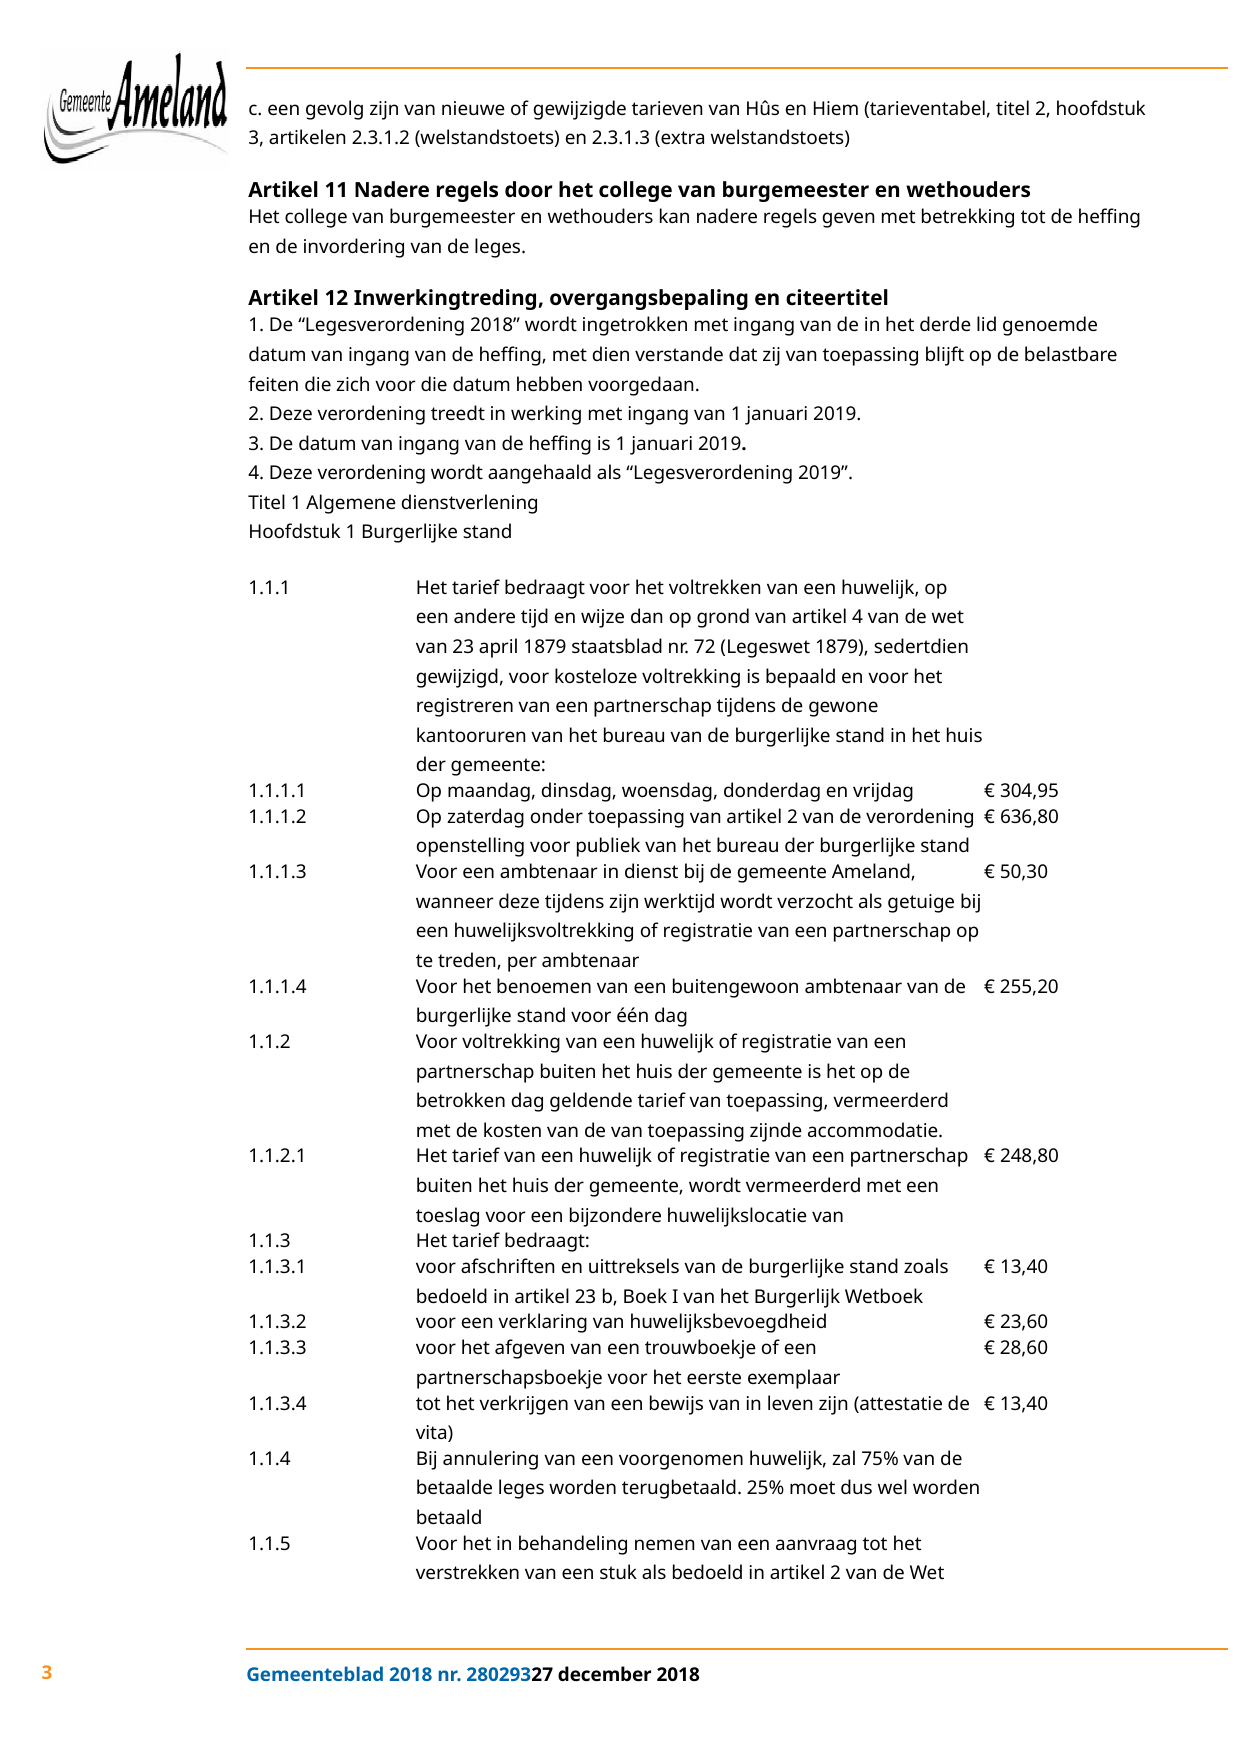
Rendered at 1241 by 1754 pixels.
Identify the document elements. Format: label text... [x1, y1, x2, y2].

text Artikel 12 Inwerkingtreding, overgangsbepaling en citeertitel [248, 283, 1152, 312]
table_cell Het tarief bedraagt: [416, 1228, 984, 1253]
table_cell 1.1.1.4 [248, 973, 416, 1028]
text 3. De datum van ingang van de heffing is 1 januari 2019. [248, 430, 1152, 456]
table_cell Voor het in behandeling nemen van een aanvraag tot het verstrekken van een stuk als bedoeld in artikel 2 van de Wet [416, 1530, 984, 1585]
table_cell Bij annulering van een voorgenomen huwelijk, zal 75% van de betaalde leges worden terugbetaald. 25% moet dus wel worden betaald [416, 1445, 984, 1530]
table_cell Op maandag, dinsdag, woensdag, donderdag en vrijdag [416, 778, 984, 803]
table_cell Het tarief bedraagt voor het voltrekken van een huwelijk, op een andere tijd en wijze dan op grond van artikel 4 van de wet van 23 april 1879 staatsblad nr. 72 (Legeswet 1879), sedertdien gewijzigd, voor kosteloze voltrekking is bepaald en voor het registreren van een partnerschap tijdens de gewone kantooruren van het bureau van de burgerlijke stand in het huis der gemeente: [416, 574, 984, 777]
text Titel 1 Algemene dienstverlening [248, 489, 1152, 515]
picture [41, 47, 231, 172]
text 4. Deze verordening wordt aangehaald als “Legesverordening 2019”. [248, 459, 1152, 485]
table_cell tot het verkrijgen van een bewijs van in leven zijn (attestatie de vita) [416, 1390, 984, 1445]
table_cell € 304,95 [984, 778, 1152, 803]
table_cell Op zaterdag onder toepassing van artikel 2 van de verordening openstelling voor publiek van het bureau der burgerlijke stand [416, 803, 984, 858]
table_cell € 28,60 [984, 1334, 1152, 1390]
table_cell 1.1.5 [248, 1530, 416, 1585]
table_cell 1.1.1.2 [248, 803, 416, 858]
table_cell 1.1.1.1 [248, 778, 416, 803]
table_cell € 255,20 [984, 973, 1152, 1028]
table_cell € 13,40 [984, 1253, 1152, 1309]
text c. een gevolg zijn van nieuwe of gewijzigde tarieven van Hûs en Hiem (tarieventabel, titel 2, hoofdstuk 3, artikelen 2.3.1.2 (welstandstoets) en 2.3.1.3 (extra welstandstoets) [248, 95, 1152, 150]
table_cell voor een verklaring van huwelijksbevoegdheid [416, 1309, 984, 1334]
table_cell 1.1.3.1 [248, 1253, 416, 1309]
table_cell € 248,80 [984, 1143, 1152, 1228]
table_cell € 636,80 [984, 803, 1152, 858]
table_cell 1.1.2.1 [248, 1143, 416, 1228]
text Artikel 11 Nadere regels door het college van burgemeester en wethouders [248, 175, 1152, 203]
text Het college van burgemeester en wethouders kan nadere regels geven met betrekking tot de heffing en de invordering van de leges. [248, 203, 1152, 258]
table_cell 1.1.1 [248, 574, 416, 777]
table_cell 1.1.3 [248, 1228, 416, 1253]
table_cell [984, 1028, 1152, 1143]
table_header [248, 549, 416, 574]
table_cell 1.1.3.3 [248, 1334, 416, 1390]
table_cell 1.1.3.4 [248, 1390, 416, 1445]
table_cell [984, 1445, 1152, 1530]
table_cell voor het afgeven van een trouwboekje of een partnerschapsboekje voor het eerste exemplaar [416, 1334, 984, 1390]
table_cell Voor voltrekking van een huwelijk of registratie van een partnerschap buiten het huis der gemeente is het op de betrokken dag geldende tarief van toepassing, vermeerderd met de kosten van de van toepassing zijnde accommodatie. [416, 1028, 984, 1143]
table_header [984, 549, 1152, 574]
table_cell Voor een ambtenaar in dienst bij de gemeente Ameland, wanneer deze tijdens zijn werktijd wordt verzocht als getuige bij een huwelijksvoltrekking of registratie van een partnerschap op te treden, per ambtenaar [416, 859, 984, 973]
text 1. De “Legesverordening 2018” wordt ingetrokken met ingang van de in het derde lid genoemde datum van ingang van de heffing, met dien verstande dat zij van toepassing blijft op de belastbare feiten die zich voor die datum hebben voorgedaan. [248, 312, 1152, 397]
table_cell 1.1.3.2 [248, 1309, 416, 1334]
table_cell 1.1.1.3 [248, 859, 416, 973]
text Hoofdstuk 1 Burgerlijke stand [248, 519, 1152, 544]
table_cell [984, 1228, 1152, 1253]
table_cell Het tarief van een huwelijk of registratie van een partnerschap buiten het huis der gemeente, wordt vermeerderd met een toeslag voor een bijzondere huwelijkslocatie van [416, 1143, 984, 1228]
table_cell voor afschriften en uittreksels van de burgerlijke stand zoals bedoeld in artikel 23 b, Boek I van het Burgerlijk Wetboek [416, 1253, 984, 1309]
text 2. Deze verordening treedt in werking met ingang van 1 januari 2019. [248, 400, 1152, 426]
table_cell [984, 574, 1152, 777]
table_header [416, 549, 984, 574]
table_cell € 13,40 [984, 1390, 1152, 1445]
table_cell € 50,30 [984, 859, 1152, 973]
table_cell € 23,60 [984, 1309, 1152, 1334]
table_cell 1.1.4 [248, 1445, 416, 1530]
table_cell Voor het benoemen van een buitengewoon ambtenaar van de burgerlijke stand voor één dag [416, 973, 984, 1028]
table_cell 1.1.2 [248, 1028, 416, 1143]
